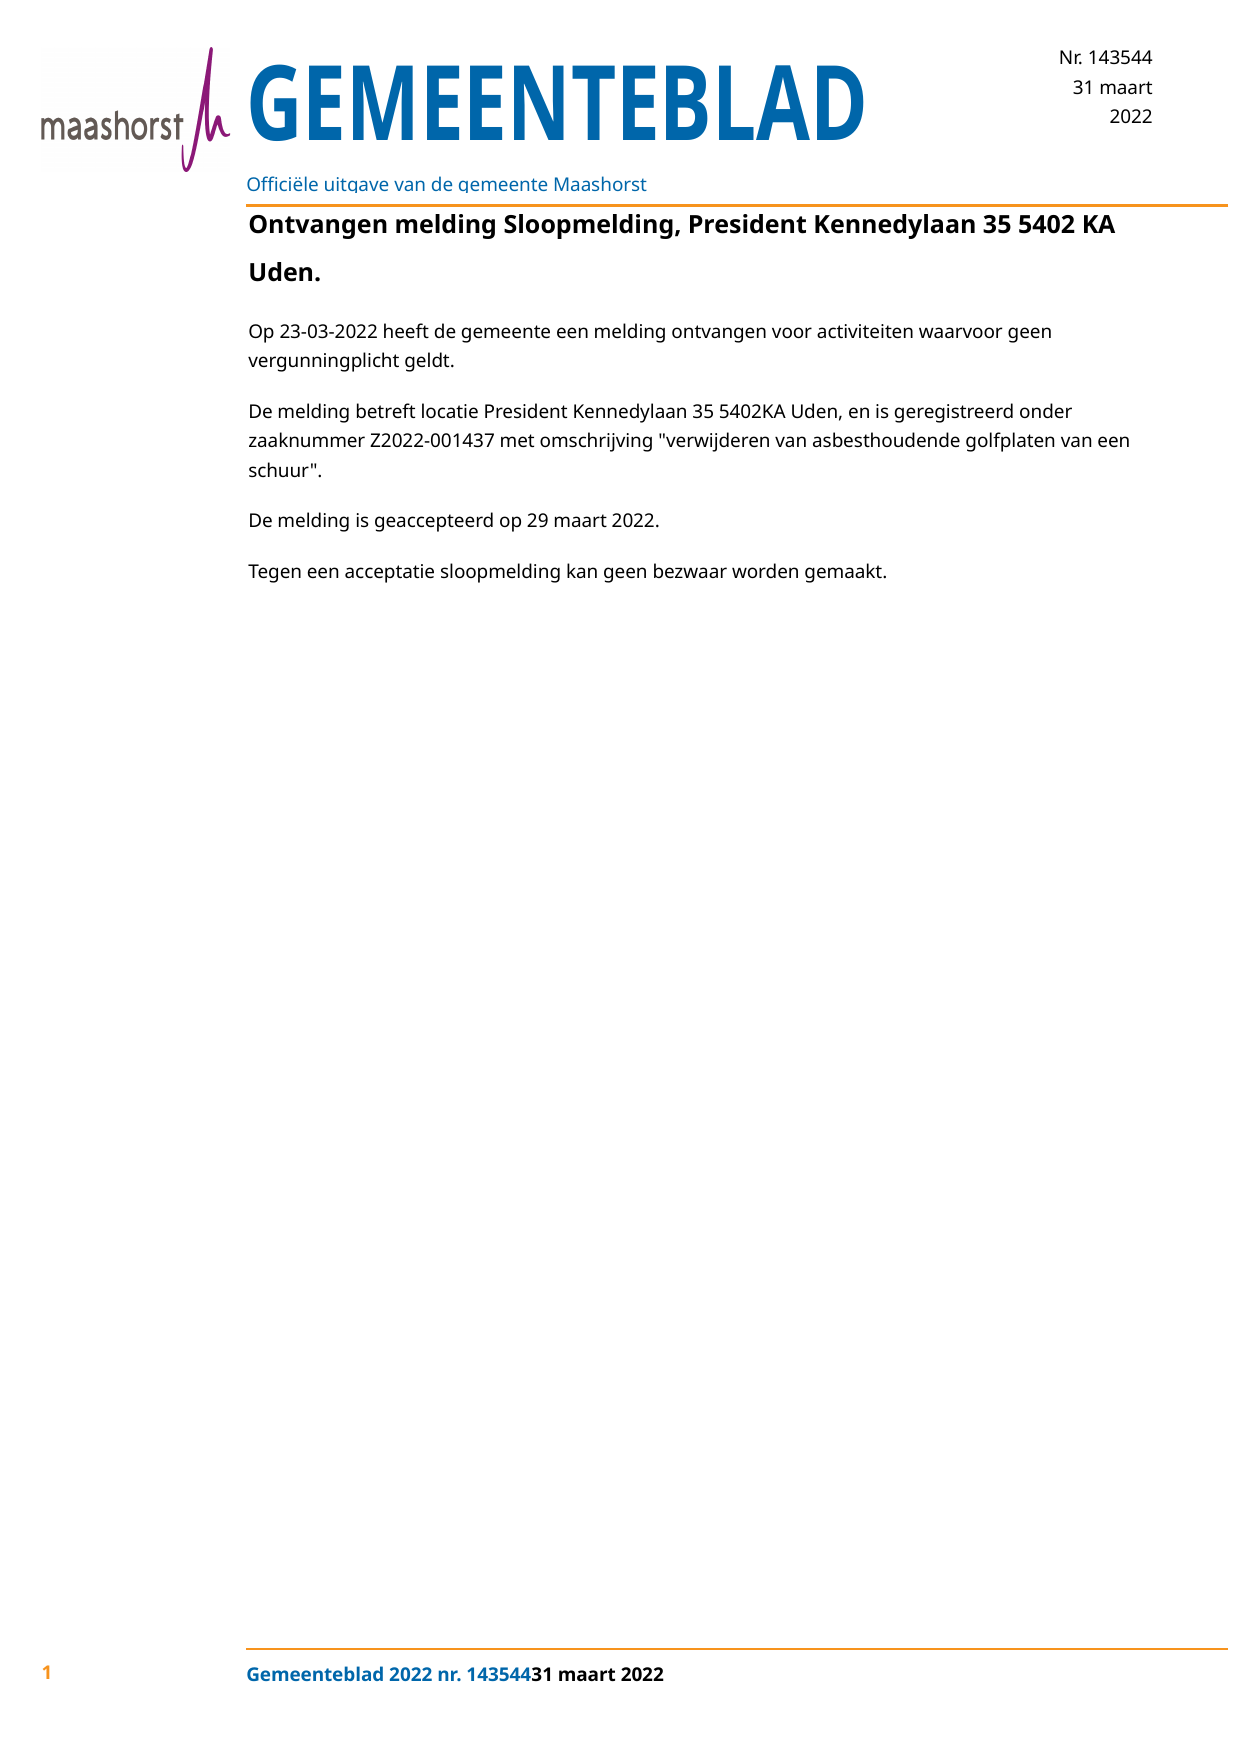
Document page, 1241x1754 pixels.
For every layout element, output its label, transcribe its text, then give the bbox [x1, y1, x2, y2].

text Tegen een acceptatie sloopmelding kan geen bezwaar worden gemaakt. [248, 558, 1152, 584]
text Op 23-03-2022 heeft de gemeente een melding ontvangen voor activiteiten waarvoor geen vergunningplicht geldt. [248, 318, 1152, 373]
text De melding is geaccepteerd op 29 maart 2022. [248, 507, 1152, 533]
picture [41, 47, 231, 172]
text Ontvangen melding Sloopmelding, President Kennedylaan 35 5402 KA Uden. [248, 207, 1152, 288]
text De melding betreft locatie President Kennedylaan 35 5402KA Uden, en is geregistreerd onder zaaknummer Z2022-001437 met omschrijving "verwijderen van asbesthoudende golfplaten van een schuur". [248, 398, 1152, 483]
